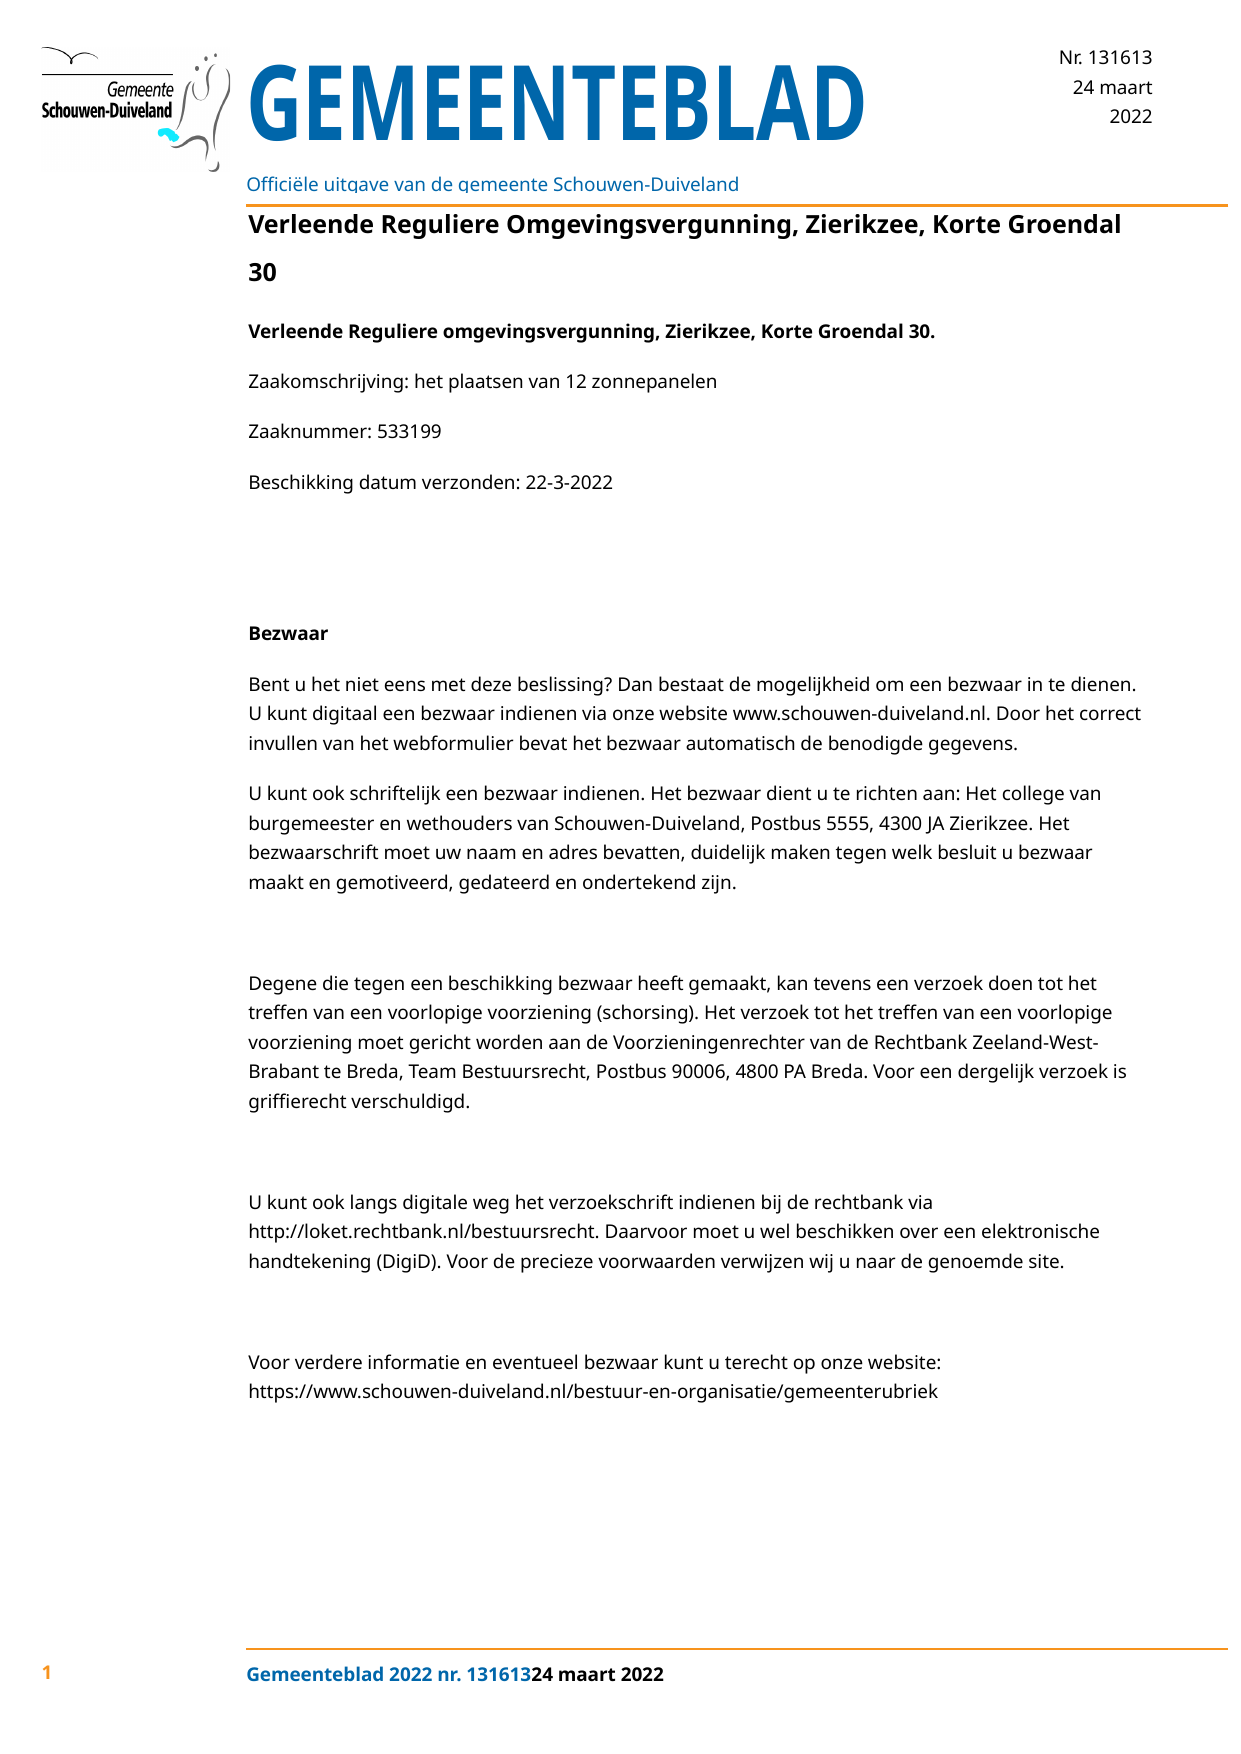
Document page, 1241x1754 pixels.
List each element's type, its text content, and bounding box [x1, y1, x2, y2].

text U kunt ook schriftelijk een bezwaar indienen. Het bezwaar dient u te richten aan: Het college van burgemeester en wethouders van Schouwen-Duiveland, Postbus 5555, 4300 JA Zierikzee. Het bezwaarschrift moet uw naam en adres bevatten, duidelijk maken tegen welk besluit u bezwaar maakt en gemotiveerd, gedateerd en ondertekend zijn. [248, 780, 1152, 895]
text Degene die tegen een beschikking bezwaar heeft gemaakt, kan tevens een verzoek doen tot het treffen van een voorlopige voorziening (schorsing). Het verzoek tot het treffen van een voorlopige voorziening moet gericht worden aan de Voorzieningenrechter van de Rechtbank Zeeland-West-Brabant te Breda, Team Bestuursrecht, Postbus 90006, 4800 PA Breda. Voor een dergelijk verzoek is griffierecht verschuldigd. [248, 970, 1152, 1114]
text Zaaknummer: 533199 [248, 419, 1152, 444]
text Bent u het niet eens met deze beslissing? Dan bestaat de mogelijkheid om een bezwaar in te dienen. U kunt digitaal een bezwaar indienen via onze website www.schouwen-duiveland.nl. Door het correct invullen van het webformulier bevat het bezwaar automatisch de benodigde gegevens. [248, 671, 1152, 756]
text Verleende Reguliere omgevingsvergunning, Zierikzee, Korte Groendal 30. [248, 318, 1152, 344]
text U kunt ook langs digitale weg het verzoekschrift indienen bij de rechtbank via http://loket.rechtbank.nl/bestuursrecht. Daarvoor moet u wel beschikken over een elektronische handtekening (DigiD). Voor de precieze voorwaarden verwijzen wij u naar de genoemde site. [248, 1189, 1152, 1274]
text Beschikking datum verzonden: 22-3-2022 [248, 469, 1152, 495]
text Bezwaar [248, 620, 1152, 646]
text Verleende Reguliere Omgevingsvergunning, Zierikzee, Korte Groendal 30 [248, 207, 1152, 288]
text Voor verdere informatie en eventueel bezwaar kunt u terecht op onze website: https://www.schouwen-duiveland.nl/bestuur-en-organisatie/gemeenterubriek [248, 1349, 1152, 1404]
text Zaakomschrijving: het plaatsen van 12 zonnepanelen [248, 368, 1152, 394]
picture [41, 47, 231, 172]
